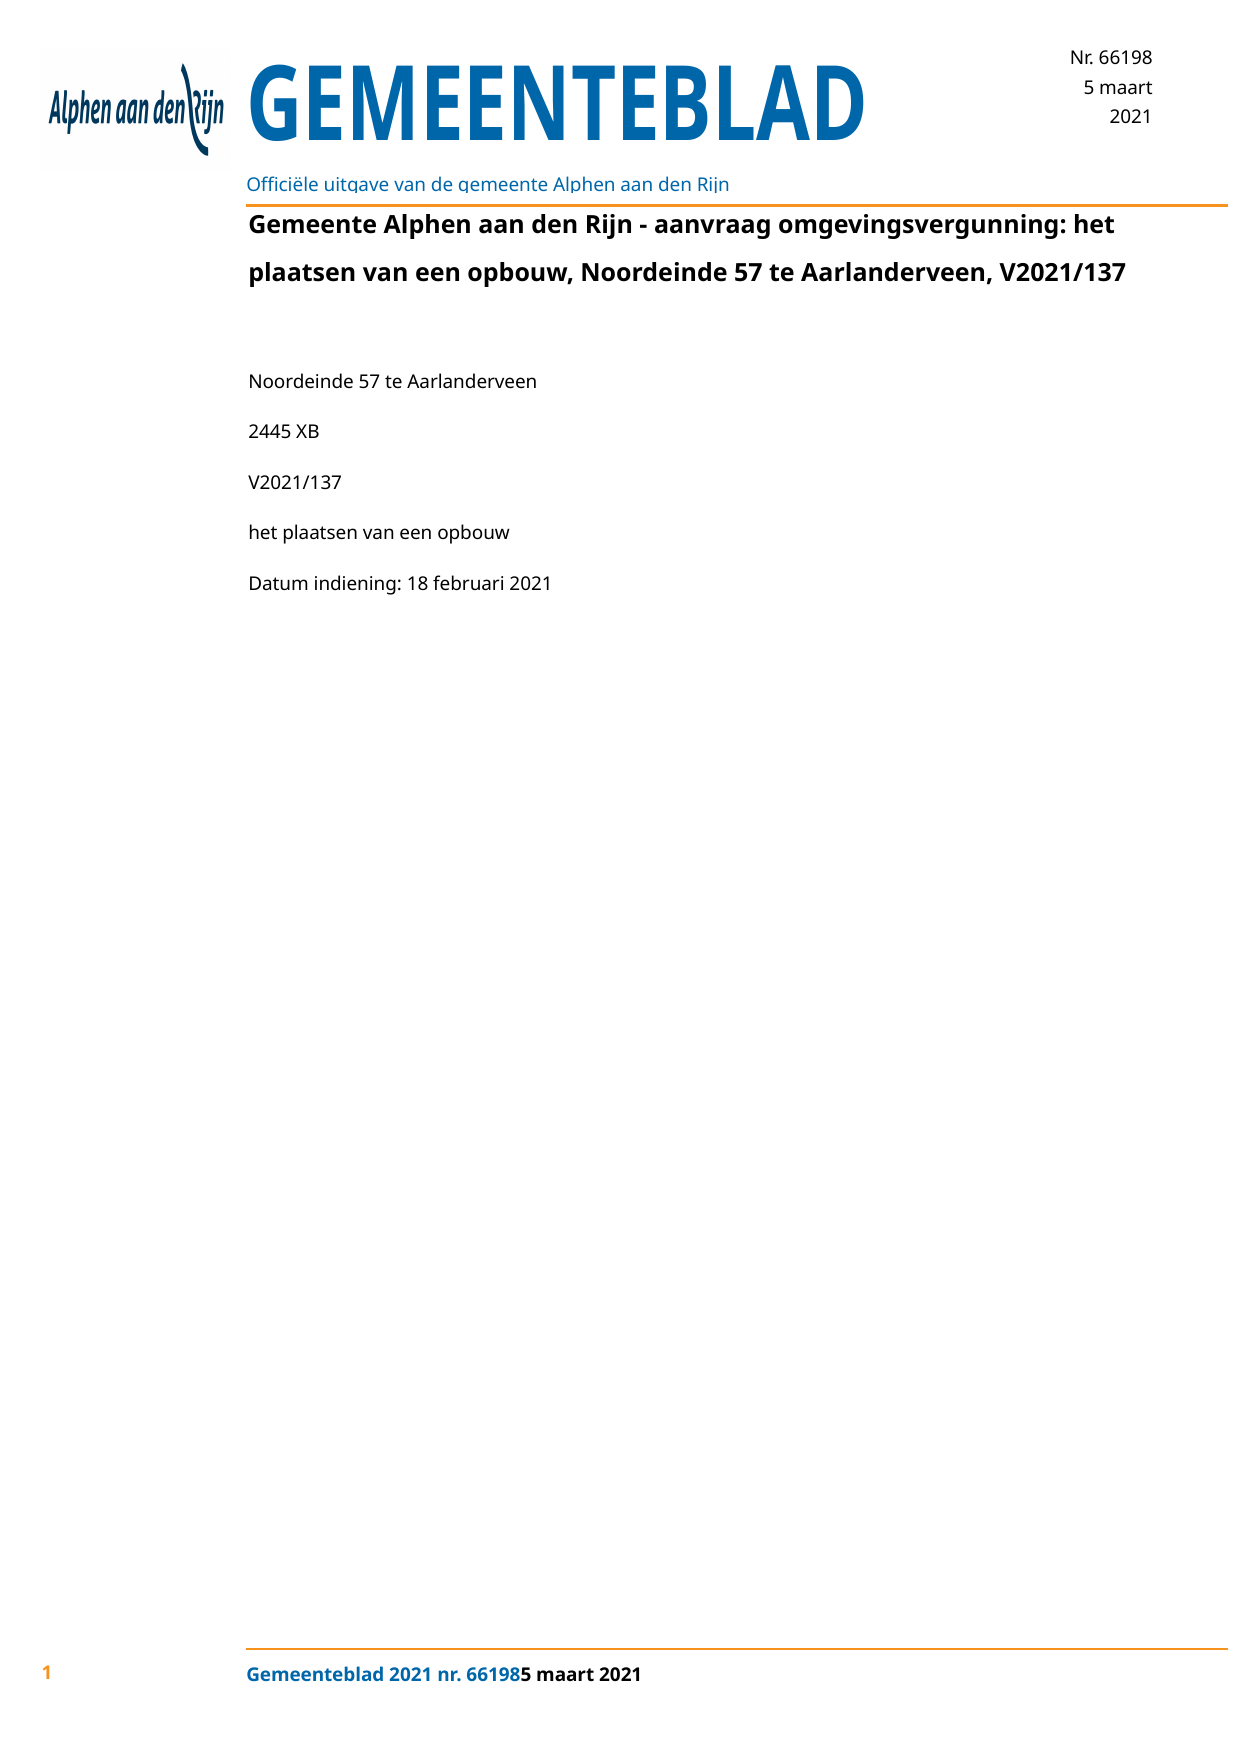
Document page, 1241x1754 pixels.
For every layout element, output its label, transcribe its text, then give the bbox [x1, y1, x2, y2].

text Noordeinde 57 te Aarlanderveen [248, 368, 1152, 394]
text het plaatsen van een opbouw [248, 519, 1152, 545]
text Gemeente Alphen aan den Rijn - aanvraag omgevingsvergunning: het plaatsen van een opbouw, Noordeinde 57 te Aarlanderveen, V2021/137 [248, 207, 1152, 288]
picture [41, 47, 231, 172]
text 2445 XB [248, 419, 1152, 444]
text Datum indiening: 18 februari 2021 [248, 570, 1152, 596]
text V2021/137 [248, 469, 1152, 495]
